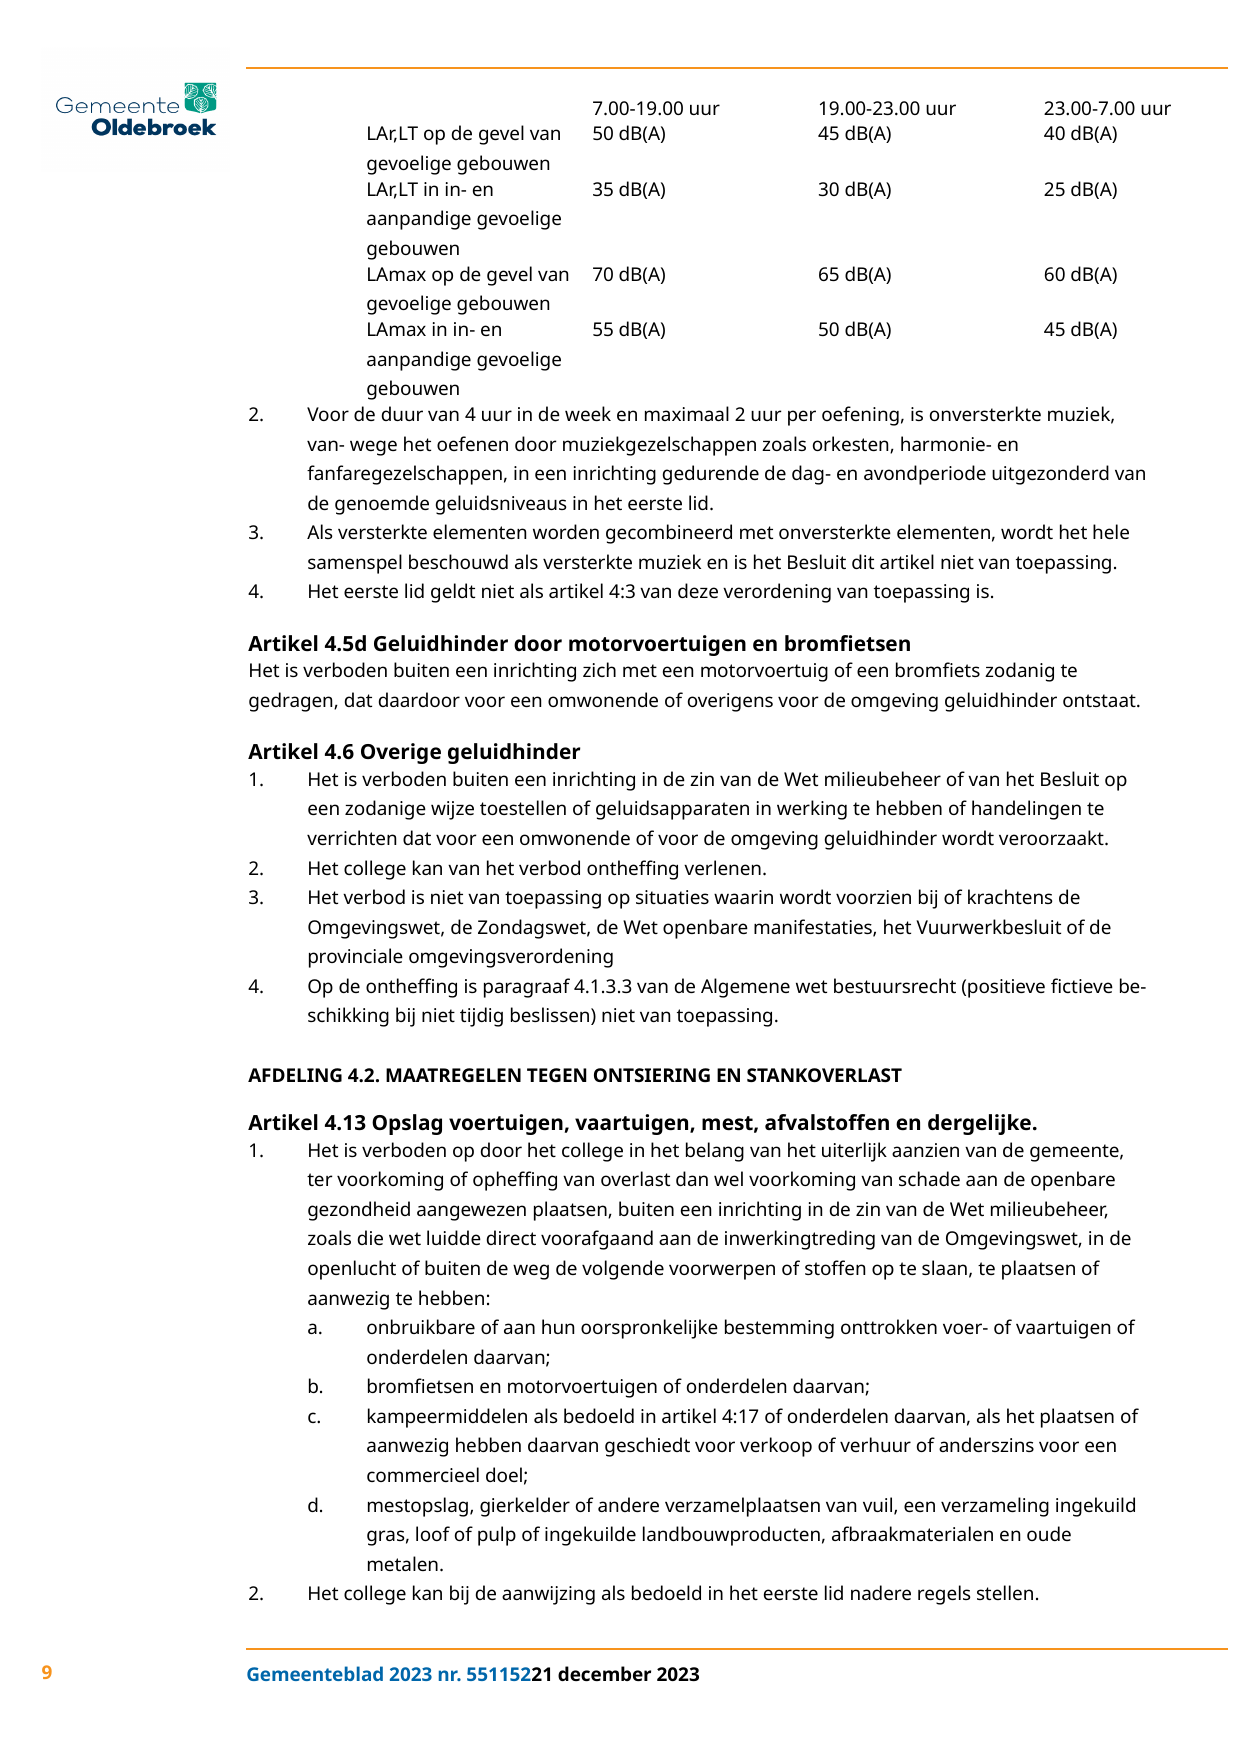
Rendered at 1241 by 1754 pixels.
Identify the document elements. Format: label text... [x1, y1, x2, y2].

table_cell 35 dB(A) [592, 176, 818, 261]
text Artikel 4.5d Geluidhinder door motorvoertuigen en bromfietsen [248, 629, 1152, 657]
table_cell 40 dB(A) [1044, 121, 1240, 176]
picture [41, 47, 231, 172]
table_cell LAr,LT in in- en aanpandige gevoelige gebouwen [366, 176, 592, 261]
table_header 7.00-19.00 uur [592, 95, 818, 121]
list bromfietsen en motorvoertuigen of onderdelen daarvan; [307, 1373, 1152, 1399]
table_cell LAr,LT op de gevel van gevoelige gebouwen [366, 121, 592, 176]
list Het college kan bij de aanwijzing als bedoeld in het eerste lid nadere regels stellen. [248, 1581, 1152, 1606]
list Het is verboden buiten een inrichting in de zin van de Wet milieubeheer of van het Besluit op een zodanige wijze toestellen of geluidsapparaten in werking te hebben of handelingen te verrichten dat voor een omwonende of voor de omgeving geluidhinder wordt veroorzaakt. [248, 766, 1152, 851]
table_header 19.00-23.00 uur [818, 95, 1044, 121]
text Artikel 4.6 Overige geluidhinder [248, 737, 1152, 766]
list onbruikbare of aan hun oorspronkelijke bestemming onttrokken voer- of vaartuigen of onderdelen daarvan; [307, 1314, 1152, 1369]
list Op de ontheffing is paragraaf 4.1.3.3 van de Algemene wet bestuursrecht (positieve fictieve be- schikking bij niet tijdig beslissen) niet van toepassing. [248, 973, 1152, 1028]
table_cell 55 dB(A) [592, 316, 818, 401]
table_cell 60 dB(A) [1044, 261, 1240, 316]
table_cell 25 dB(A) [1044, 176, 1240, 261]
table_cell 70 dB(A) [592, 261, 818, 316]
table_header [366, 95, 592, 121]
list Het college kan van het verbod ontheffing verlenen. [248, 855, 1152, 880]
table_cell 50 dB(A) [818, 316, 1044, 401]
table_cell 45 dB(A) [1044, 316, 1240, 401]
text AFDELING 4.2. MAATREGELEN TEGEN ONTSIERING EN STANKOVERLAST [248, 1062, 1152, 1087]
table_cell 45 dB(A) [818, 121, 1044, 176]
list Voor de duur van 4 uur in de week en maximaal 2 uur per oefening, is onversterkte muziek, van- wege het oefenen door muziekgezelschappen zoals orkesten, harmonie- en fanfaregezelschappen, in een inrichting gedurende de dag- en avondperiode uitgezonderd van de genoemde geluidsniveaus in het eerste lid. [248, 401, 1152, 516]
table_cell LAmax in in- en aanpandige gevoelige gebouwen [366, 316, 592, 401]
list Het verbod is niet van toepassing op situaties waarin wordt voorzien bij of krachtens de Omgevingswet, de Zondagswet, de Wet openbare manifestaties, het Vuurwerkbesluit of de provinciale omgevingsverordening [248, 884, 1152, 969]
text Artikel 4.13 Opslag voertuigen, vaartuigen, mest, afvalstoffen en dergelijke. [248, 1108, 1152, 1137]
table_cell 50 dB(A) [592, 121, 818, 176]
table_cell LAmax op de gevel van gevoelige gebouwen [366, 261, 592, 316]
list Het eerste lid geldt niet als artikel 4:3 van deze verordening van toepassing is. [248, 579, 1152, 604]
list kampeermiddelen als bedoeld in artikel 4:17 of onderdelen daarvan, als het plaatsen of aanwezig hebben daarvan geschiedt voor verkoop of verhuur of anderszins voor een commercieel doel; [307, 1403, 1152, 1488]
list Als versterkte elementen worden gecombineerd met onversterkte elementen, wordt het hele samenspel beschouwd als versterkte muziek en is het Besluit dit artikel niet van toepassing. [248, 519, 1152, 575]
list Het is verboden op door het college in het belang van het uiterlijk aanzien van de gemeente, ter voorkoming of opheffing van overlast dan wel voorkoming van schade aan de openbare gezondheid aangewezen plaatsen, buiten een inrichting in de zin van de Wet milieubeheer, zoals die wet luidde direct voorafgaand aan de inwerkingtreding van de Omgevingswet, in de openlucht of buiten de weg de volgende voorwerpen of stoffen op te slaan, te plaatsen of aanwezig te hebben: [248, 1137, 1152, 1310]
list mestopslag, gierkelder of andere verzamelplaatsen van vuil, een verzameling ingekuild gras, loof of pulp of ingekuilde landbouwproducten, afbraakmaterialen en oude metalen. [307, 1492, 1152, 1577]
table_cell 30 dB(A) [818, 176, 1044, 261]
table_header 23.00-7.00 uur [1044, 95, 1240, 121]
text Het is verboden buiten een inrichting zich met een motorvoertuig of een bromfiets zodanig te gedragen, dat daardoor voor een omwonende of overigens voor de omgeving geluidhinder ontstaat. [248, 657, 1152, 713]
table_cell 65 dB(A) [818, 261, 1044, 316]
